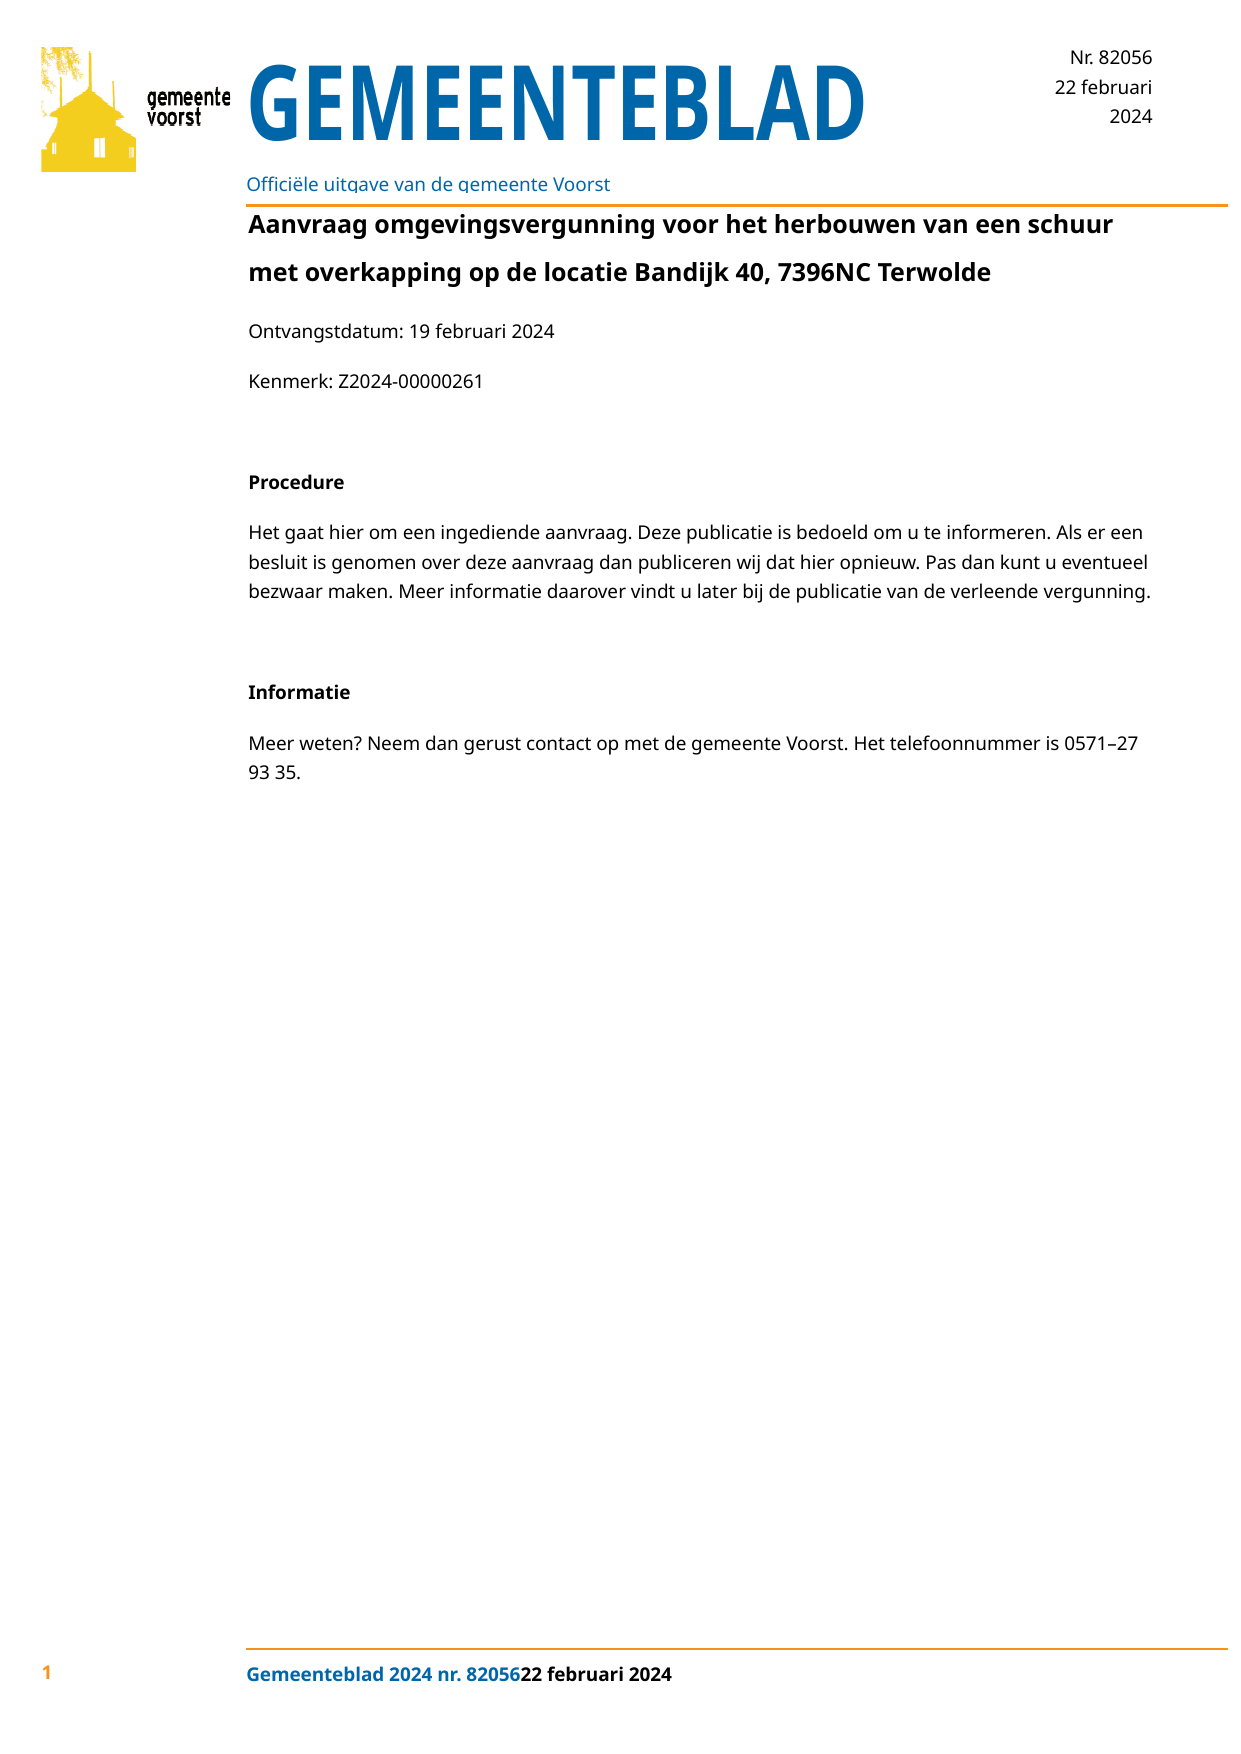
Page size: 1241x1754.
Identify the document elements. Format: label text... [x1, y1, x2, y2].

text Meer weten? Neem dan gerust contact op met de gemeente Voorst. Het telefoonnummer is 0571–27 93 35. [248, 730, 1152, 785]
text Informatie [248, 679, 1152, 705]
text Ontvangstdatum: 19 februari 2024 [248, 318, 1152, 344]
text Procedure [248, 469, 1152, 495]
picture [41, 47, 231, 172]
text Het gaat hier om een ingediende aanvraag. Deze publicatie is bedoeld om u te informeren. Als er een besluit is genomen over deze aanvraag dan publiceren wij dat hier opnieuw. Pas dan kunt u eventueel bezwaar maken. Meer informatie daarover vindt u later bij de publicatie van de verleende vergunning. [248, 519, 1152, 604]
text Kenmerk: Z2024-00000261 [248, 368, 1152, 394]
text Aanvraag omgevingsvergunning voor het herbouwen van een schuur met overkapping op de locatie Bandijk 40, 7396NC Terwolde [248, 207, 1152, 288]
